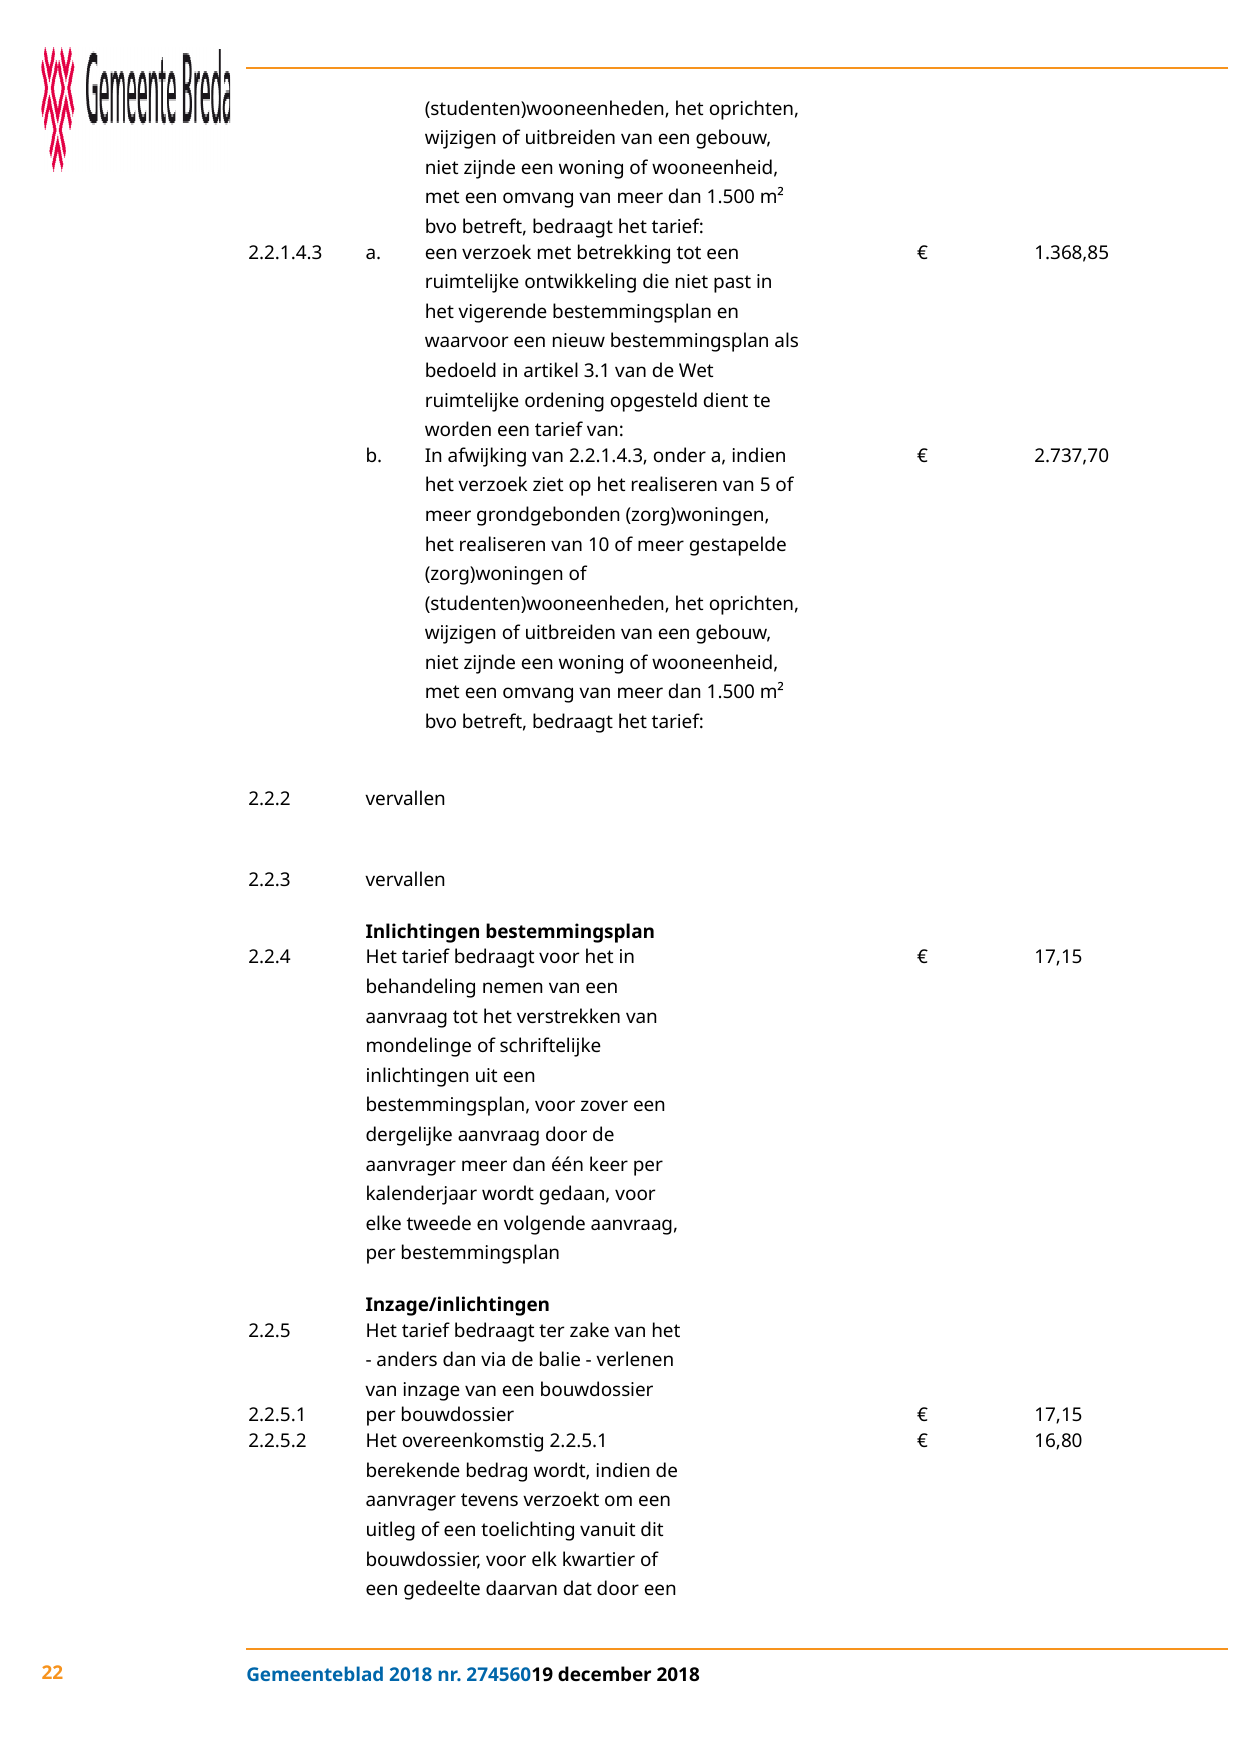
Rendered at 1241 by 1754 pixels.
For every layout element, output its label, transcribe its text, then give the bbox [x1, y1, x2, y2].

table_cell [248, 442, 365, 734]
table_cell [917, 918, 1034, 944]
table_cell [682, 1291, 917, 1317]
table_cell [917, 95, 1034, 239]
table_cell [248, 918, 365, 944]
table_cell [1034, 95, 1152, 239]
table_cell [365, 1265, 682, 1291]
table_cell [1034, 786, 1152, 811]
table_cell [1034, 867, 1152, 892]
table_cell vervallen [365, 867, 682, 892]
table_cell 2.2.5.2 [248, 1428, 365, 1601]
table_cell [1034, 1317, 1152, 1402]
table_cell [365, 760, 799, 786]
table_cell [917, 867, 1034, 892]
table_cell Het tarief bedraagt ter zake van het - anders dan via de balie - verlenen van inzage van een bouwdossier [365, 1317, 682, 1402]
table_cell € [917, 944, 1034, 1265]
table_cell 17,15 [1034, 1402, 1152, 1427]
table_cell [917, 1265, 1034, 1291]
table_cell [248, 734, 365, 760]
table_cell [1034, 1291, 1152, 1317]
table_cell [682, 1402, 917, 1427]
table_cell [682, 867, 917, 892]
table_cell [682, 1428, 917, 1601]
table_cell [799, 95, 917, 239]
table_cell [248, 1291, 365, 1317]
table_cell [917, 734, 1034, 760]
table_cell € [917, 1428, 1034, 1601]
table_cell vervallen [365, 786, 799, 811]
table_cell [1034, 918, 1152, 944]
table_cell [799, 442, 917, 734]
picture [41, 47, 231, 172]
table_cell Het overeenkomstig 2.2.5.1 berekende bedrag wordt, indien de aanvrager tevens verzoekt om een uitleg of een toelichting vanuit dit bouwdossier, voor elk kwartier of een gedeelte daarvan dat door een [365, 1428, 682, 1601]
table_cell 17,15 [1034, 944, 1152, 1265]
table_cell een verzoek met betrekking tot een ruimtelijke ontwikkeling die niet past in het vigerende bestemmingsplan en waarvoor een nieuw bestemmingsplan als bedoeld in artikel 3.1 van de Wet ruimtelijke ordening opgesteld dient te worden een tarief van: [365, 239, 799, 442]
table_cell Het tarief bedraagt voor het in behandeling nemen van een aanvraag tot het verstrekken van mondelinge of schriftelijke inlichtingen uit een bestemmingsplan, voor zover een dergelijke aanvraag door de aanvrager meer dan één keer per kalenderjaar wordt gedaan, voor elke tweede en volgende aanvraag, per bestemmingsplan [365, 944, 682, 1265]
table_cell [682, 944, 917, 1265]
table_cell [682, 892, 917, 918]
table_cell 2.2.1.4.3 [248, 239, 365, 442]
table_cell [365, 734, 799, 760]
table_cell [799, 239, 917, 442]
table_cell 1.368,85 [1034, 239, 1152, 442]
table_cell [1034, 892, 1152, 918]
table_cell 16,80 [1034, 1428, 1152, 1601]
table_cell 2.2.3 [248, 867, 365, 892]
table_cell 2.2.4 [248, 944, 365, 1265]
table_cell [682, 1317, 917, 1402]
table_cell [682, 811, 917, 867]
table_cell [799, 734, 917, 760]
table_cell [1034, 811, 1152, 867]
table_cell [248, 811, 365, 867]
table_cell [917, 1317, 1034, 1402]
table_cell [682, 1265, 917, 1291]
table_cell [1034, 734, 1152, 760]
table_cell [365, 892, 682, 918]
table_cell [248, 892, 365, 918]
table_cell € [917, 442, 1034, 734]
table_cell [248, 1265, 365, 1291]
table_cell Inlichtingen bestemmingsplan [365, 918, 682, 944]
table_cell [248, 95, 365, 239]
table_cell 2.2.5.1 [248, 1402, 365, 1427]
table_cell [799, 760, 917, 786]
table_cell [248, 760, 365, 786]
table_cell [917, 786, 1034, 811]
table_cell per bouwdossier [365, 1402, 682, 1427]
table_cell [917, 1291, 1034, 1317]
table_cell [917, 811, 1034, 867]
table_cell € [917, 239, 1034, 442]
table_cell € [917, 1402, 1034, 1427]
table_cell 2.737,70 [1034, 442, 1152, 734]
table_cell In afwijking van 2.2.1.4.3, onder a, indien het verzoek ziet op het realiseren van 5 of meer grondgebonden (zorg)woningen, het realiseren van 10 of meer gestapelde (zorg)woningen of (studenten)wooneenheden, het oprichten, wijzigen of uitbreiden van een gebouw, niet zijnde een woning of wooneenheid, met een omvang van meer dan 1.500 m² bvo betreft, bedraagt het tarief: [365, 442, 799, 734]
table_cell [917, 760, 1034, 786]
table_cell (studenten)wooneenheden, het oprichten, wijzigen of uitbreiden van een gebouw, niet zijnde een woning of wooneenheid, met een omvang van meer dan 1.500 m² bvo betreft, bedraagt het tarief: [365, 95, 799, 239]
table_cell [682, 918, 917, 944]
table_cell [365, 811, 682, 867]
table_cell [917, 892, 1034, 918]
table_cell Inzage/inlichtingen [365, 1291, 682, 1317]
table_cell 2.2.2 [248, 786, 365, 811]
table_cell 2.2.5 [248, 1317, 365, 1402]
table_cell [799, 786, 917, 811]
table_cell [1034, 1265, 1152, 1291]
table_cell [1034, 760, 1152, 786]
